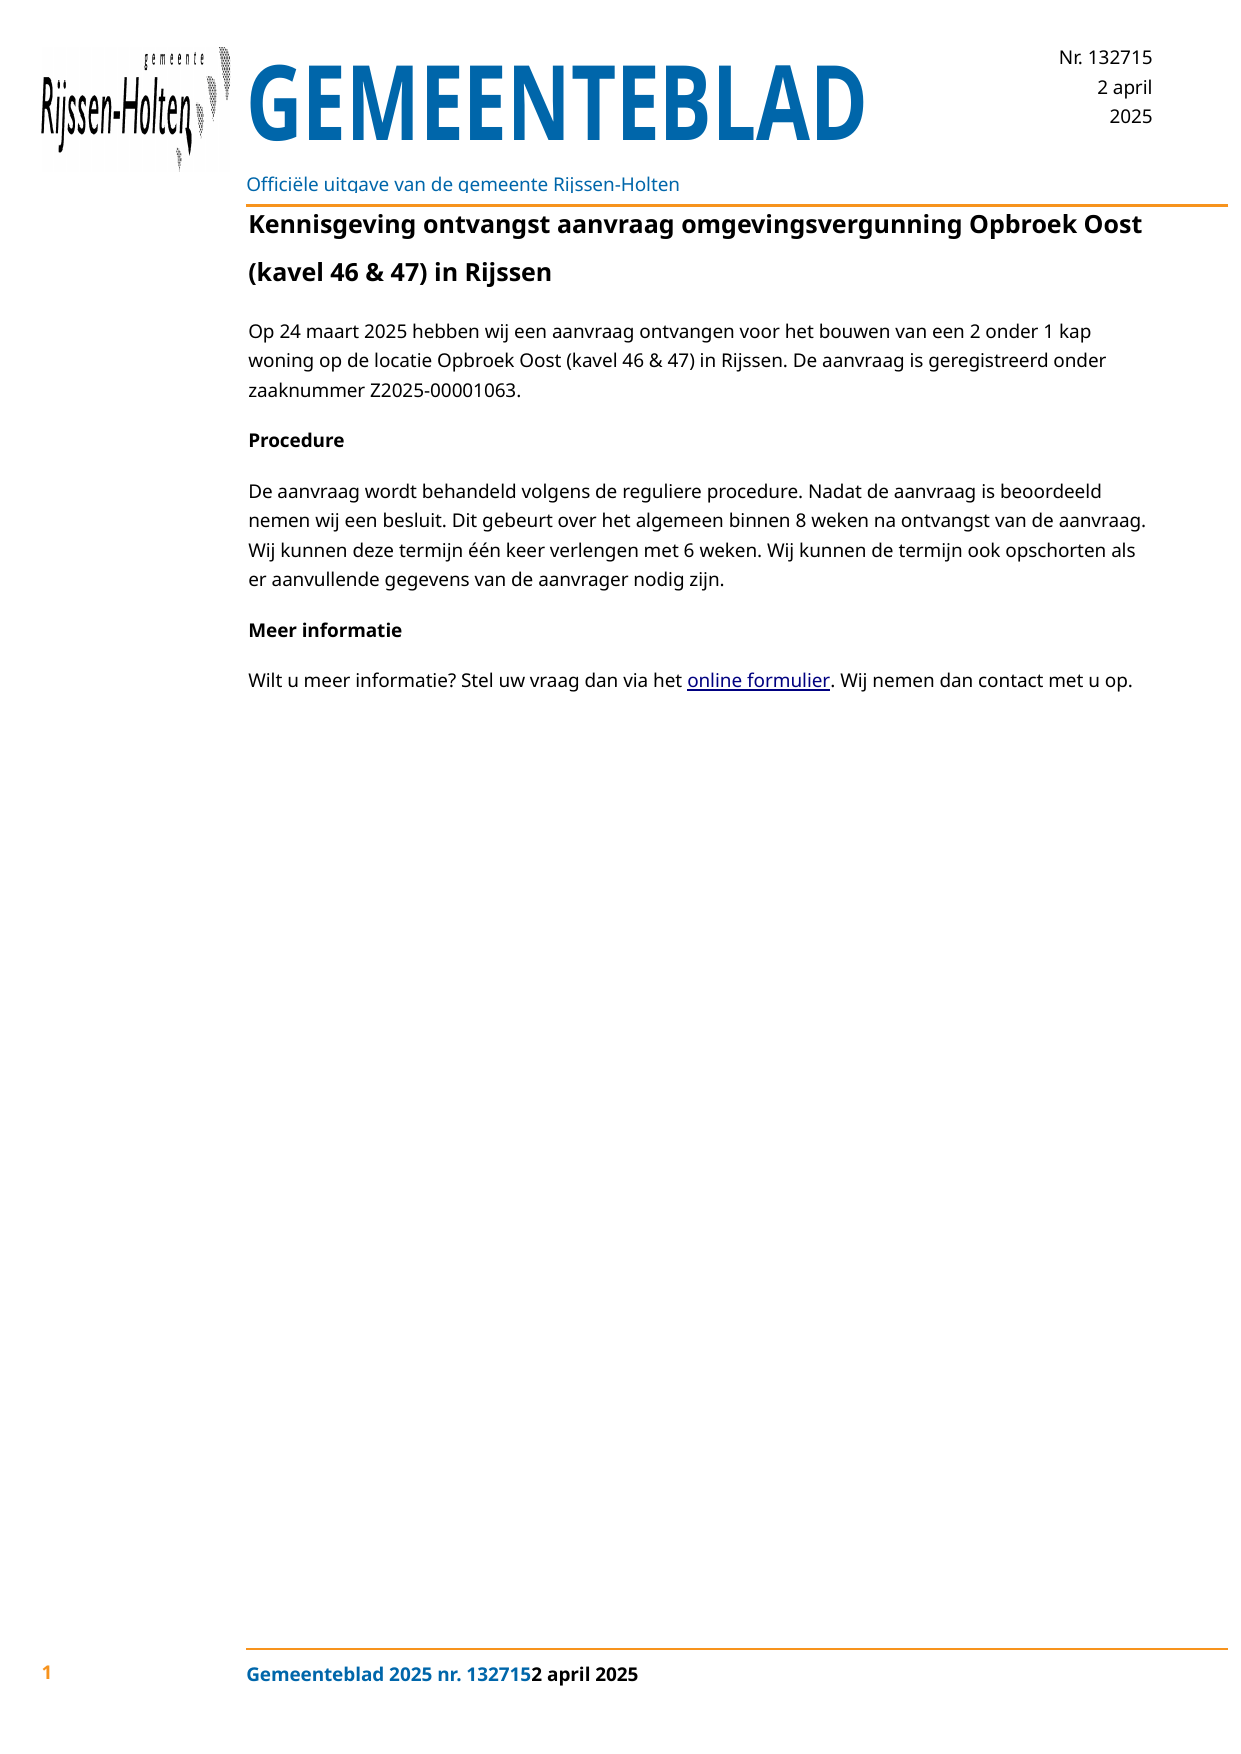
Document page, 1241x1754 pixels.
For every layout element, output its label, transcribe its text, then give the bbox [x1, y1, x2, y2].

text Meer informatie [248, 617, 1152, 643]
text Kennisgeving ontvangst aanvraag omgevingsvergunning Opbroek Oost (kavel 46 & 47) in Rijssen [248, 207, 1152, 288]
picture [41, 47, 231, 172]
text Op 24 maart 2025 hebben wij een aanvraag ontvangen voor het bouwen van een 2 onder 1 kap woning op de locatie Opbroek Oost (kavel 46 & 47) in Rijssen. De aanvraag is geregistreerd onder zaaknummer Z2025-00001063. [248, 318, 1152, 403]
text De aanvraag wordt behandeld volgens de reguliere procedure. Nadat de aanvraag is beoordeeld nemen wij een besluit. Dit gebeurt over het algemeen binnen 8 weken na ontvangst van de aanvraag. Wij kunnen deze termijn één keer verlengen met 6 weken. Wij kunnen de termijn ook opschorten als er aanvullende gegevens van de aanvrager nodig zijn. [248, 478, 1152, 592]
text Wilt u meer informatie? Stel uw vraag dan via het online formulier. Wij nemen dan contact met u op. [248, 667, 1152, 693]
text Procedure [248, 427, 1152, 453]
